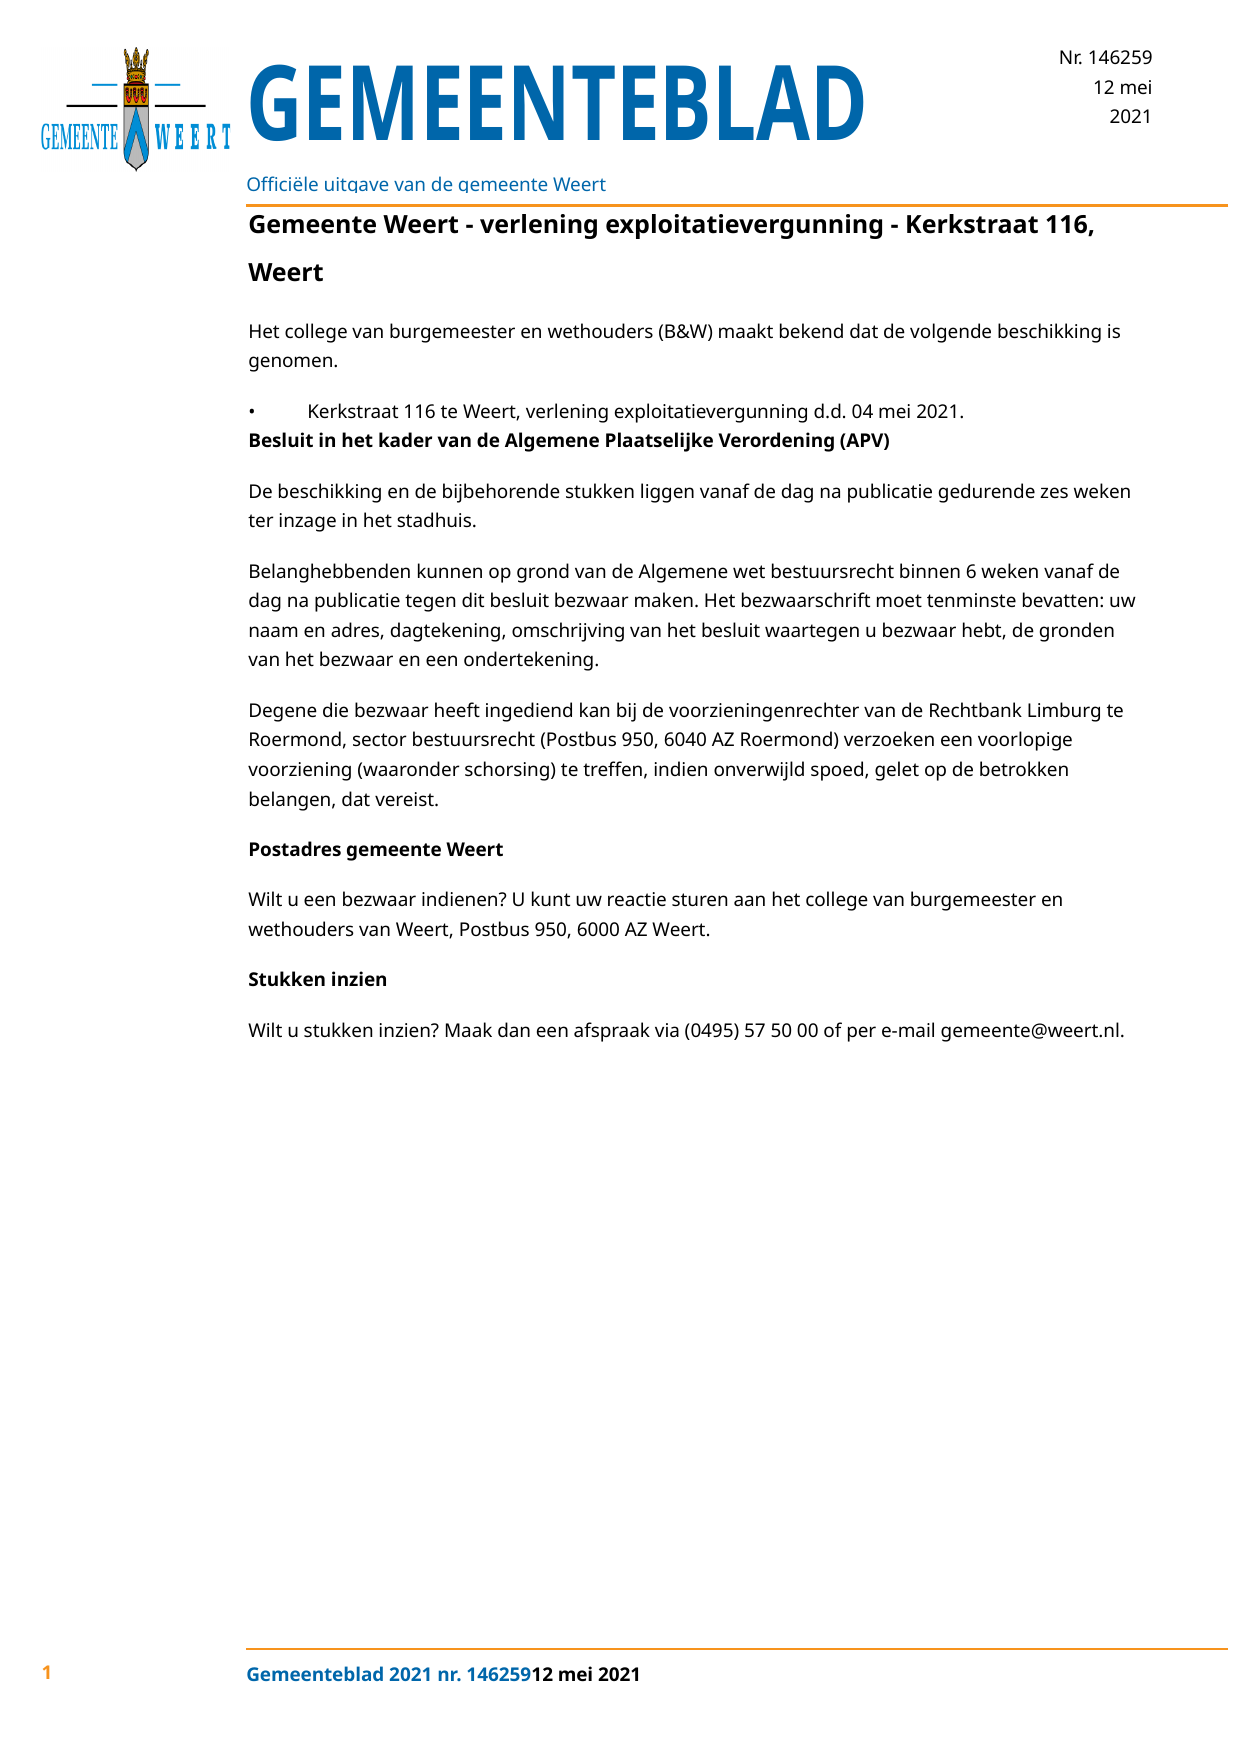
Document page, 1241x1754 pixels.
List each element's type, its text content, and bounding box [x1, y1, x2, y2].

picture [41, 47, 231, 172]
text Degene die bezwaar heeft ingediend kan bij de voorzieningenrechter van de Rechtbank Limburg te Roermond, sector bestuursrecht (Postbus 950, 6040 AZ Roermond) verzoeken een voorlopige voorziening (waaronder schorsing) te treffen, indien onverwijld spoed, gelet op de betrokken belangen, dat vereist. [248, 697, 1152, 812]
text Postadres gemeente Weert [248, 836, 1152, 862]
text Gemeente Weert - verlening exploitatievergunning - Kerkstraat 116, Weert [248, 207, 1152, 288]
text Besluit in het kader van de Algemene Plaatselijke Verordening (APV) [248, 427, 1152, 453]
text Het college van burgemeester en wethouders (B&W) maakt bekend dat de volgende beschikking is genomen. [248, 318, 1152, 373]
text De beschikking en de bijbehorende stukken liggen vanaf de dag na publicatie gedurende zes weken ter inzage in het stadhuis. [248, 478, 1152, 533]
list Kerkstraat 116 te Weert, verlening exploitatievergunning d.d. 04 mei 2021. [248, 398, 1152, 424]
text Wilt u stukken inzien? Maak dan een afspraak via (0495) 57 50 00 of per e-mail gemeente@weert.nl. [248, 1017, 1152, 1043]
text Wilt u een bezwaar indienen? U kunt uw reactie sturen aan het college van burgemeester en wethouders van Weert, Postbus 950, 6000 AZ Weert. [248, 887, 1152, 942]
text Stukken inzien [248, 967, 1152, 992]
text Belanghebbenden kunnen op grond van de Algemene wet bestuursrecht binnen 6 weken vanaf de dag na publicatie tegen dit besluit bezwaar maken. Het bezwaarschrift moet tenminste bevatten: uw naam en adres, dagtekening, omschrijving van het besluit waartegen u bezwaar hebt, de gronden van het bezwaar en een ondertekening. [248, 558, 1152, 672]
